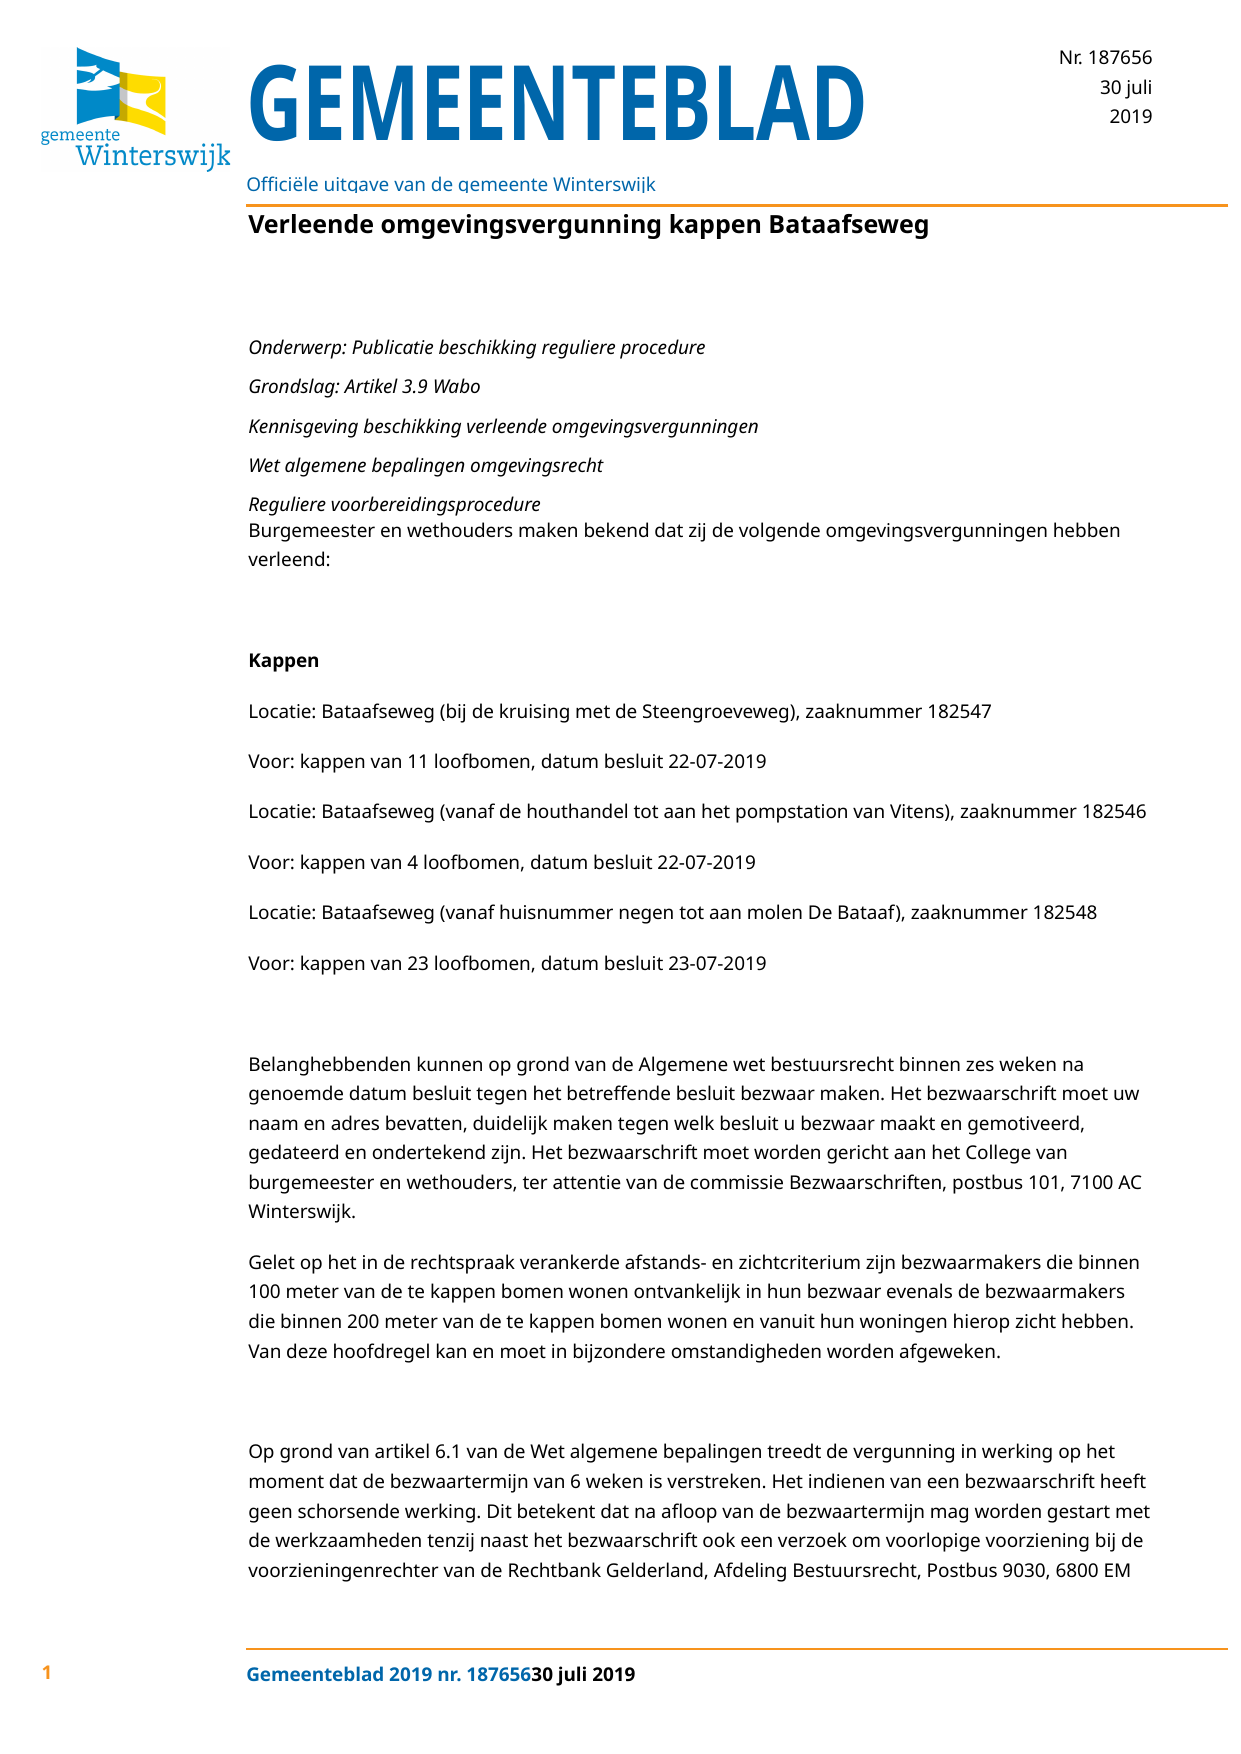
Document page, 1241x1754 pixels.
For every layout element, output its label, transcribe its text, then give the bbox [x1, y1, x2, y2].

text Locatie: Bataafseweg (vanaf de houthandel tot aan het pompstation van Vitens), zaaknummer 182546 [248, 799, 1152, 824]
text Reguliere voorbereidingsprocedure [248, 491, 1152, 517]
text Locatie: Bataafseweg (vanaf huisnummer negen tot aan molen De Bataaf), zaaknummer 182548 [248, 899, 1152, 925]
text Voor: kappen van 23 loofbomen, datum besluit 23-07-2019 [248, 950, 1152, 976]
text Kappen [248, 647, 1152, 673]
text Kennisgeving beschikking verleende omgevingsvergunningen [248, 413, 1152, 438]
picture [41, 47, 231, 172]
text Belanghebbenden kunnen op grond van de Algemene wet bestuursrecht binnen zes weken na genoemde datum besluit tegen het betreffende besluit bezwaar maken. Het bezwaarschrift moet uw naam en adres bevatten, duidelijk maken tegen welk besluit u bezwaar maakt en gemotiveerd, gedateerd en ondertekend zijn. Het bezwaarschrift moet worden gericht aan het College van burgemeester en wethouders, ter attentie van de commissie Bezwaarschriften, postbus 101, 7100 AC Winterswijk. [248, 1051, 1152, 1224]
text Gelet op het in de rechtspraak verankerde afstands- en zichtcriterium zijn bezwaarmakers die binnen 100 meter van de te kappen bomen wonen ontvankelijk in hun bezwaar evenals de bezwaarmakers die binnen 200 meter van de te kappen bomen wonen en vanuit hun woningen hierop zicht hebben. Van deze hoofdregel kan en moet in bijzondere omstandigheden worden afgeweken. [248, 1249, 1152, 1364]
text Onderwerp: Publicatie beschikking reguliere procedure [248, 334, 1152, 360]
text Verleende omgevingsvergunning kappen Bataafseweg [248, 207, 1152, 241]
text Voor: kappen van 11 loofbomen, datum besluit 22-07-2019 [248, 748, 1152, 774]
text Voor: kappen van 4 loofbomen, datum besluit 22-07-2019 [248, 849, 1152, 875]
text Burgemeester en wethouders maken bekend dat zij de volgende omgevingsvergunningen hebben verleend: [248, 517, 1152, 572]
text Locatie: Bataafseweg (bij de kruising met de Steengroeveweg), zaaknummer 182547 [248, 698, 1152, 724]
text Wet algemene bepalingen omgevingsrecht [248, 452, 1152, 478]
text Grondslag: Artikel 3.9 Wabo [248, 373, 1152, 399]
text Op grond van artikel 6.1 van de Wet algemene bepalingen treedt de vergunning in werking op het moment dat de bezwaartermijn van 6 weken is verstreken. Het indienen van een bezwaarschrift heeft geen schorsende werking. Dit betekent dat na afloop van de bezwaartermijn mag worden gestart met de werkzaamheden tenzij naast het bezwaarschrift ook een verzoek om voorlopige voorziening bij de voorzieningenrechter van de Rechtbank Gelderland, Afdeling Bestuursrecht, Postbus 9030, 6800 EM [248, 1439, 1152, 1583]
picture [225, 153, 231, 162]
